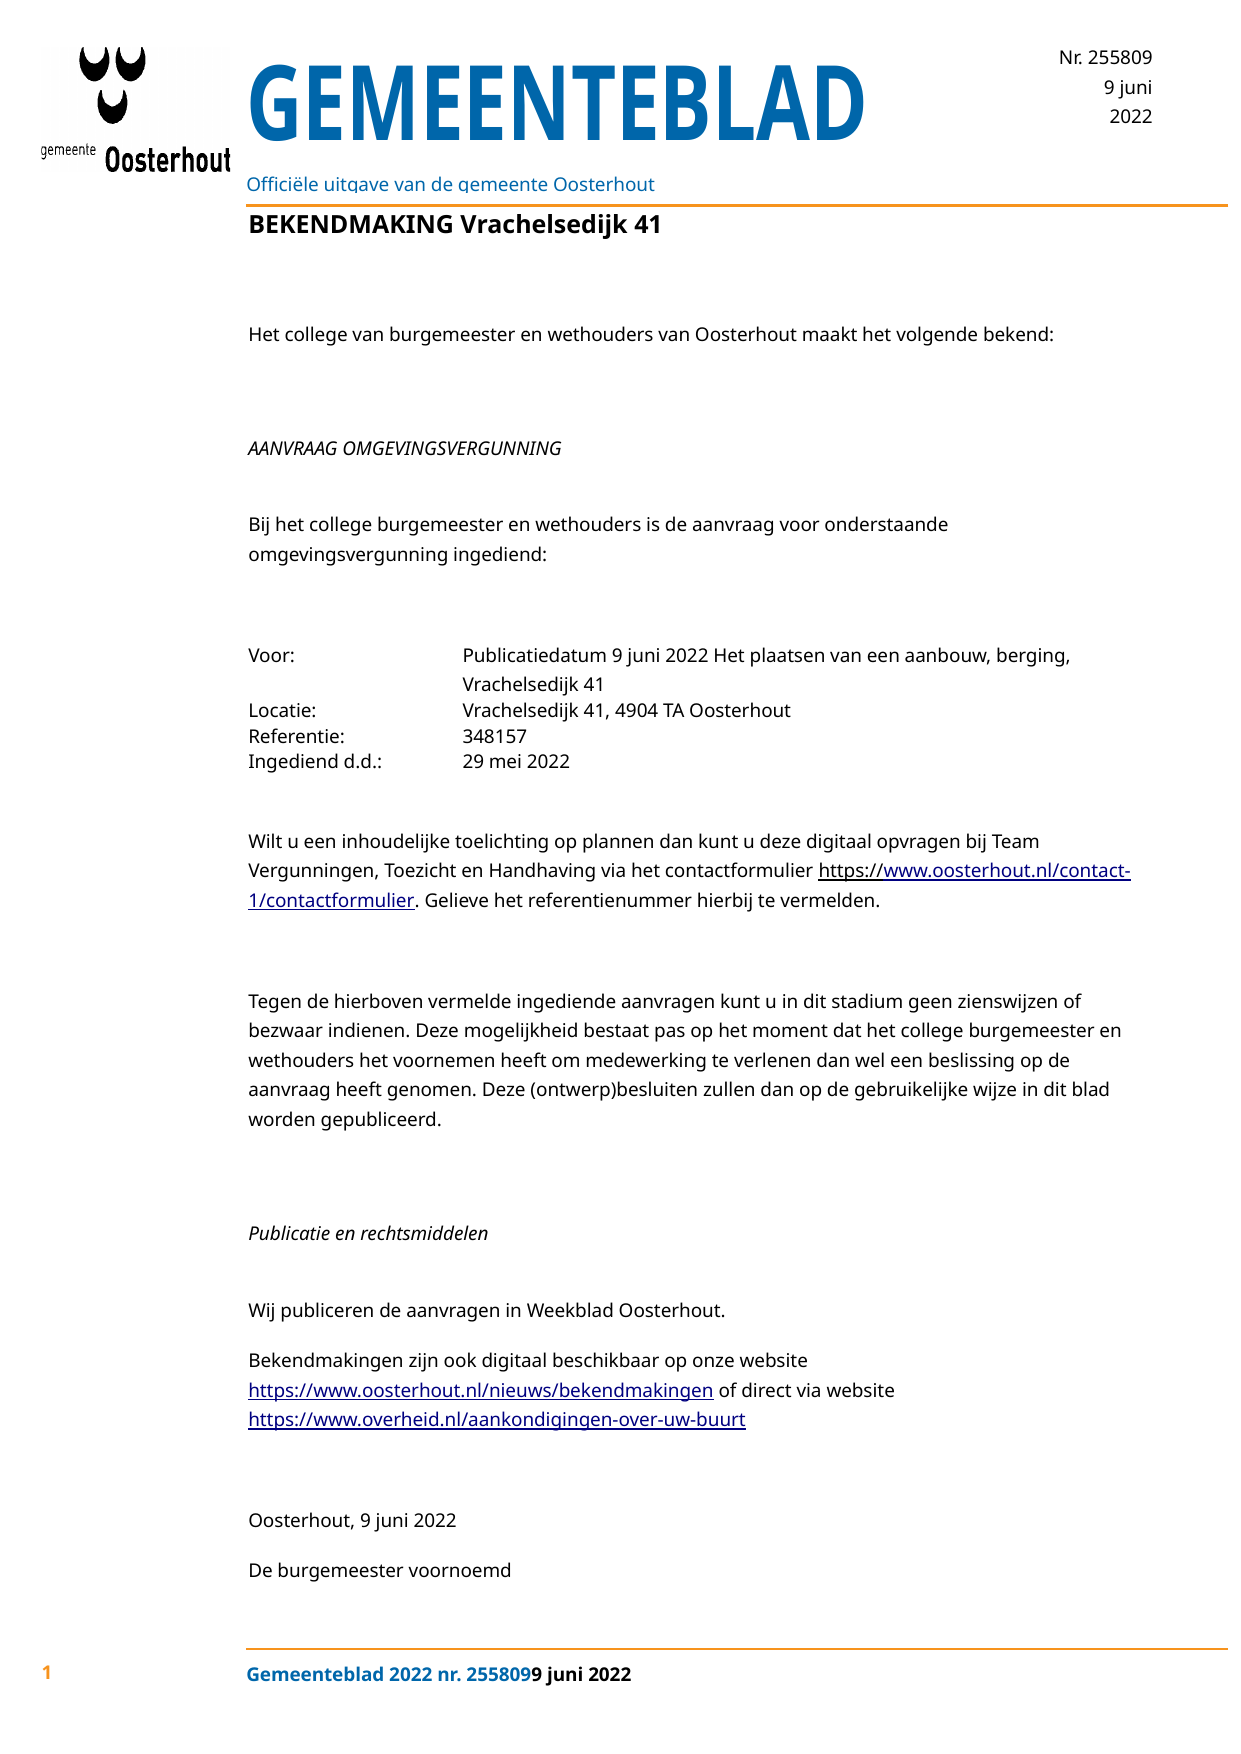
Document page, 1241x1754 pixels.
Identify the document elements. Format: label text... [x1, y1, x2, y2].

table_cell Vrachelsedijk 41, 4904 TA Oosterhout [462, 697, 1152, 723]
text BEKENDMAKING Vrachelsedijk 41 [248, 207, 1152, 241]
text Oosterhout, 9 juni 2022 [248, 1507, 1152, 1533]
text Het college van burgemeester en wethouders van Oosterhout maakt het volgende bekend: [248, 321, 1152, 346]
text De burgemeester voornoemd [248, 1558, 1152, 1583]
text Bij het college burgemeester en wethouders is de aanvraag voor onderstaande omgevingsvergunning ingediend: [248, 511, 1152, 567]
text Wilt u een inhoudelijke toelichting op plannen dan kunt u deze digitaal opvragen bij Team Vergunningen, Toezicht en Handhaving via het contactformulier https://www.oosterhout.nl/contact-1/contactformulier. Gelieve het referentienummer hierbij te vermelden. [248, 828, 1152, 913]
text AANVRAAG OMGEVINGSVERGUNNING [248, 435, 1152, 461]
table_cell Referentie: [248, 723, 462, 748]
text Bekendmakingen zijn ook digitaal beschikbaar op onze website https://www.oosterhout.nl/nieuws/bekendmakingen of direct via website https://www.overheid.nl/aankondigingen-over-uw-buurt [248, 1347, 1152, 1432]
text Publicatie en rechtsmiddelen [248, 1221, 1152, 1246]
table_cell Ingediend d.d.: [248, 749, 462, 774]
table_header Publicatiedatum 9 juni 2022 Het plaatsen van een aanbouw, berging, Vrachelsedijk 41 [462, 642, 1152, 697]
text Wij publiceren de aanvragen in Weekblad Oosterhout. [248, 1297, 1152, 1322]
table_cell Locatie: [248, 697, 462, 723]
table_cell 29 mei 2022 [462, 749, 1152, 774]
table_header Voor: [248, 642, 462, 697]
picture [41, 47, 231, 172]
text Tegen de hierboven vermelde ingediende aanvragen kunt u in dit stadium geen zienswijzen of bezwaar indienen. Deze mogelijkheid bestaat pas op het moment dat het college burgemeester en wethouders het voornemen heeft om medewerking te verlenen dan wel een beslissing op de aanvraag heeft genomen. Deze (ontwerp)besluiten zullen dan op de gebruikelijke wijze in dit blad worden gepubliceerd. [248, 988, 1152, 1132]
table_cell 348157 [462, 723, 1152, 748]
